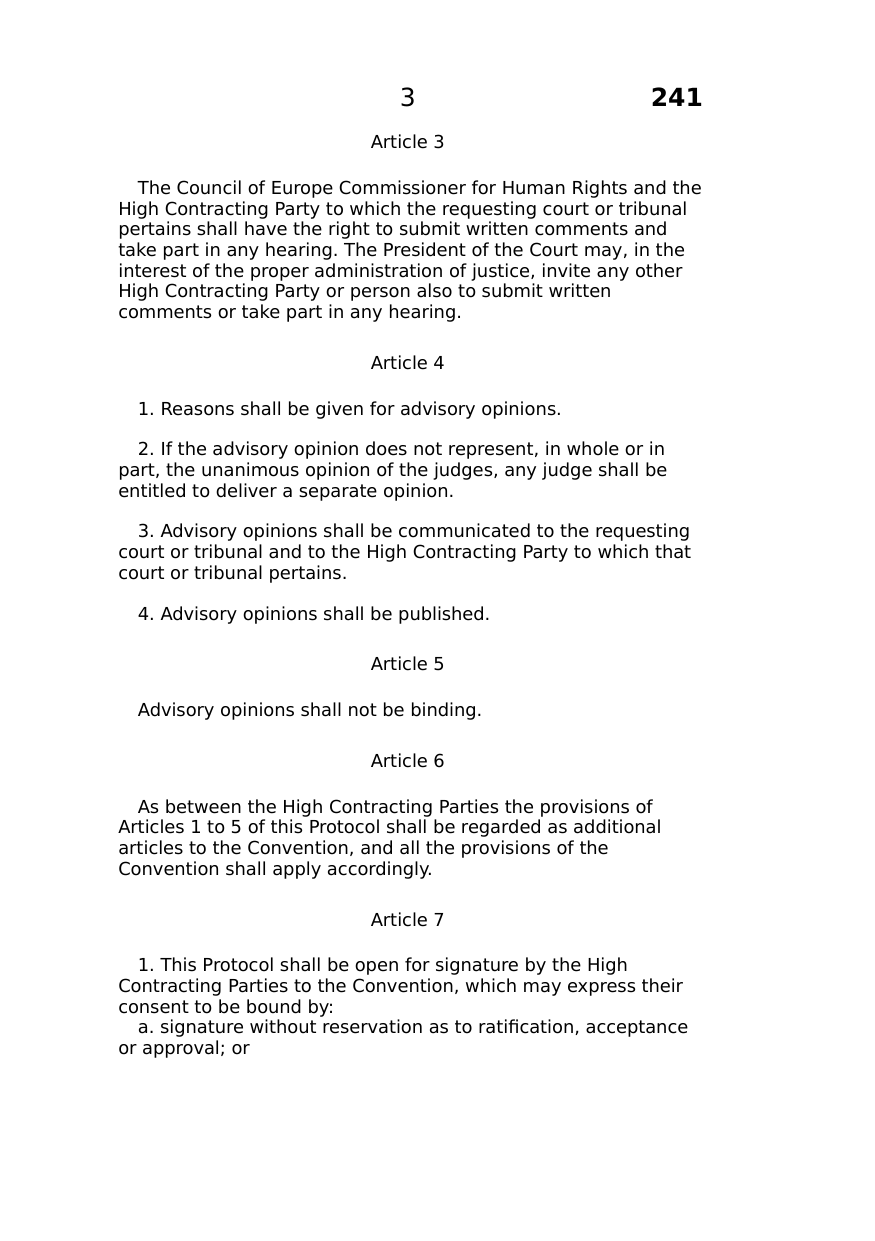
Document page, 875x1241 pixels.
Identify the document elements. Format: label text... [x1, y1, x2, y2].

subtitle Article 5 [118, 654, 703, 675]
text 4. Advisory opinions shall be published. [118, 603, 703, 624]
text 2. If the advisory opinion does not represent, in whole or in part, the unanimous opinion of the judges, any judge shall be entitled to deliver a separate opinion. [118, 439, 703, 501]
text The Council of Europe Commissioner for Human Rights and the High Contracting Party to which the requesting court or tribunal pertains shall have the right to submit written comments and take part in any hearing. The President of the Court may, in the interest of the proper administration of justice, invite any other High Contracting Party or person also to submit written comments or take part in any hearing. [118, 178, 703, 323]
subtitle Article 7 [118, 909, 703, 930]
subtitle Article 4 [118, 353, 703, 373]
subtitle Article 3 [118, 132, 703, 153]
subtitle Article 6 [118, 751, 703, 771]
text Advisory opinions shall not be binding. [118, 700, 703, 721]
text 1. This Protocol shall be open for signature by the High Contracting Parties to the Convention, which may express their consent to be bound by: [118, 955, 703, 1017]
text a. signature without reservation as to ratification, acceptance or approval; or [118, 1017, 703, 1059]
text 3. Advisory opinions shall be communicated to the requesting court or tribunal and to the High Contracting Party to which that court or tribunal pertains. [118, 521, 703, 583]
text As between the High Contracting Parties the provisions of Articles 1 to 5 of this Protocol shall be regarded as additional articles to the Convention, and all the provisions of the Convention shall apply accordingly. [118, 796, 703, 879]
text 1. Reasons shall be given for advisory opinions. [118, 398, 703, 419]
